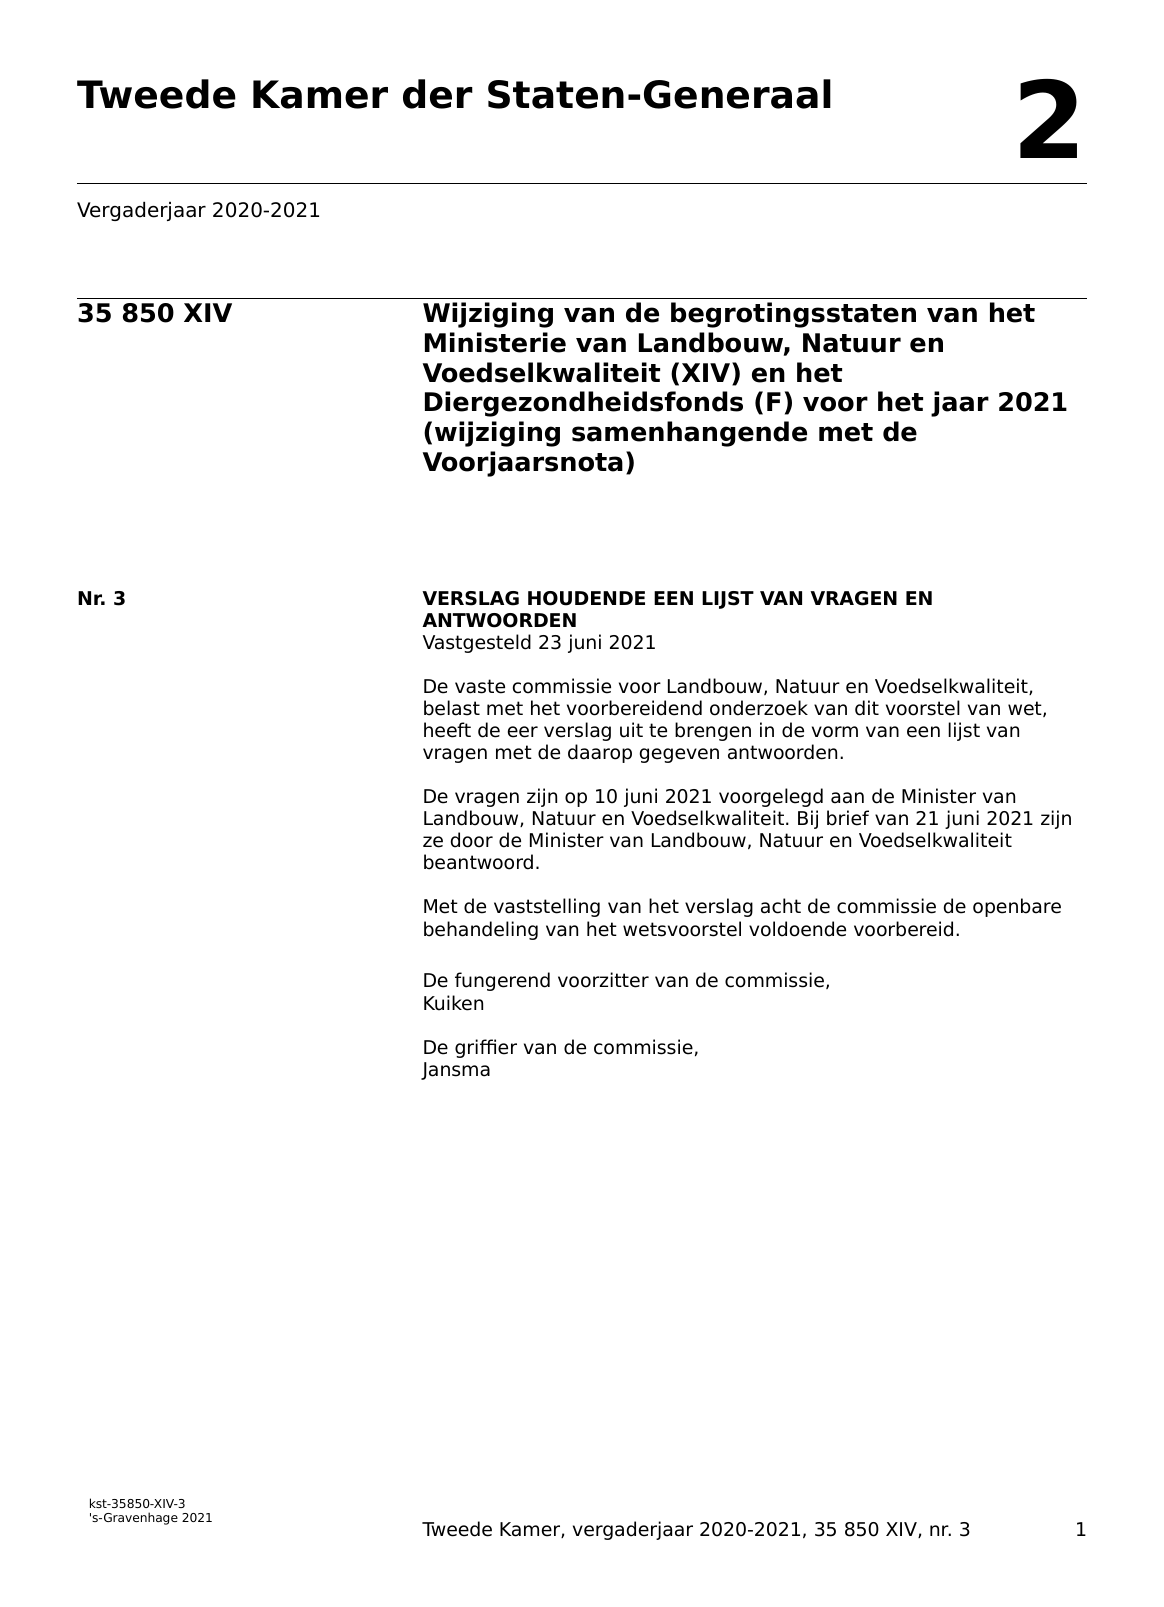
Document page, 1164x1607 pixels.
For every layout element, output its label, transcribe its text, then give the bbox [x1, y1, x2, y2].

subtitle Nr. 3 VERSLAG HOUDENDE EEN LIJST VAN VRAGEN EN ANTWOORDEN [77, 588, 1087, 632]
text Met de vaststelling van het verslag acht de commissie de openbare behandeling van het wetsvoorstel voldoende voorbereid. [422, 896, 1087, 940]
text De vragen zijn op 10 juni 2021 voorgelegd aan de Minister van Landbouw, Natuur en Voedselkwaliteit. Bij brief van 21 juni 2021 zijn ze door de Minister van Landbouw, Natuur en Voedselkwaliteit beantwoord. [422, 786, 1087, 874]
text De fungerend voorzitter van de commissie, Kuiken [422, 970, 1087, 1014]
text 's-Gravenhage 2021 [88, 1511, 323, 1525]
subtitle 35 850 XIV Wijziging van de begrotingsstaten van het Ministerie van Landbouw, Natuur en Voedselkwaliteit (XIV) en het Diergezondheidsfonds (F) voor het jaar 2021 (wijziging samenhangende met de Voorjaarsnota) [77, 299, 1087, 477]
text De vaste commissie voor Landbouw, Natuur en Voedselkwaliteit, belast met het voorbereidend onderzoek van dit voorstel van wet, heeft de eer verslag uit te brengen in de vorm van een lijst van vragen met de daarop gegeven antwoorden. [422, 676, 1087, 764]
text kst-35850-XIV-3 [88, 1497, 323, 1511]
text De griffier van de commissie, Jansma [422, 1037, 1087, 1081]
table_header Tweede Kamer der Staten-Generaal [77, 59, 886, 183]
text Vastgesteld 23 juni 2021 [422, 632, 1087, 654]
table_cell Vergaderjaar 2020-2021 [77, 184, 1087, 298]
table_header 2 [886, 59, 1087, 183]
